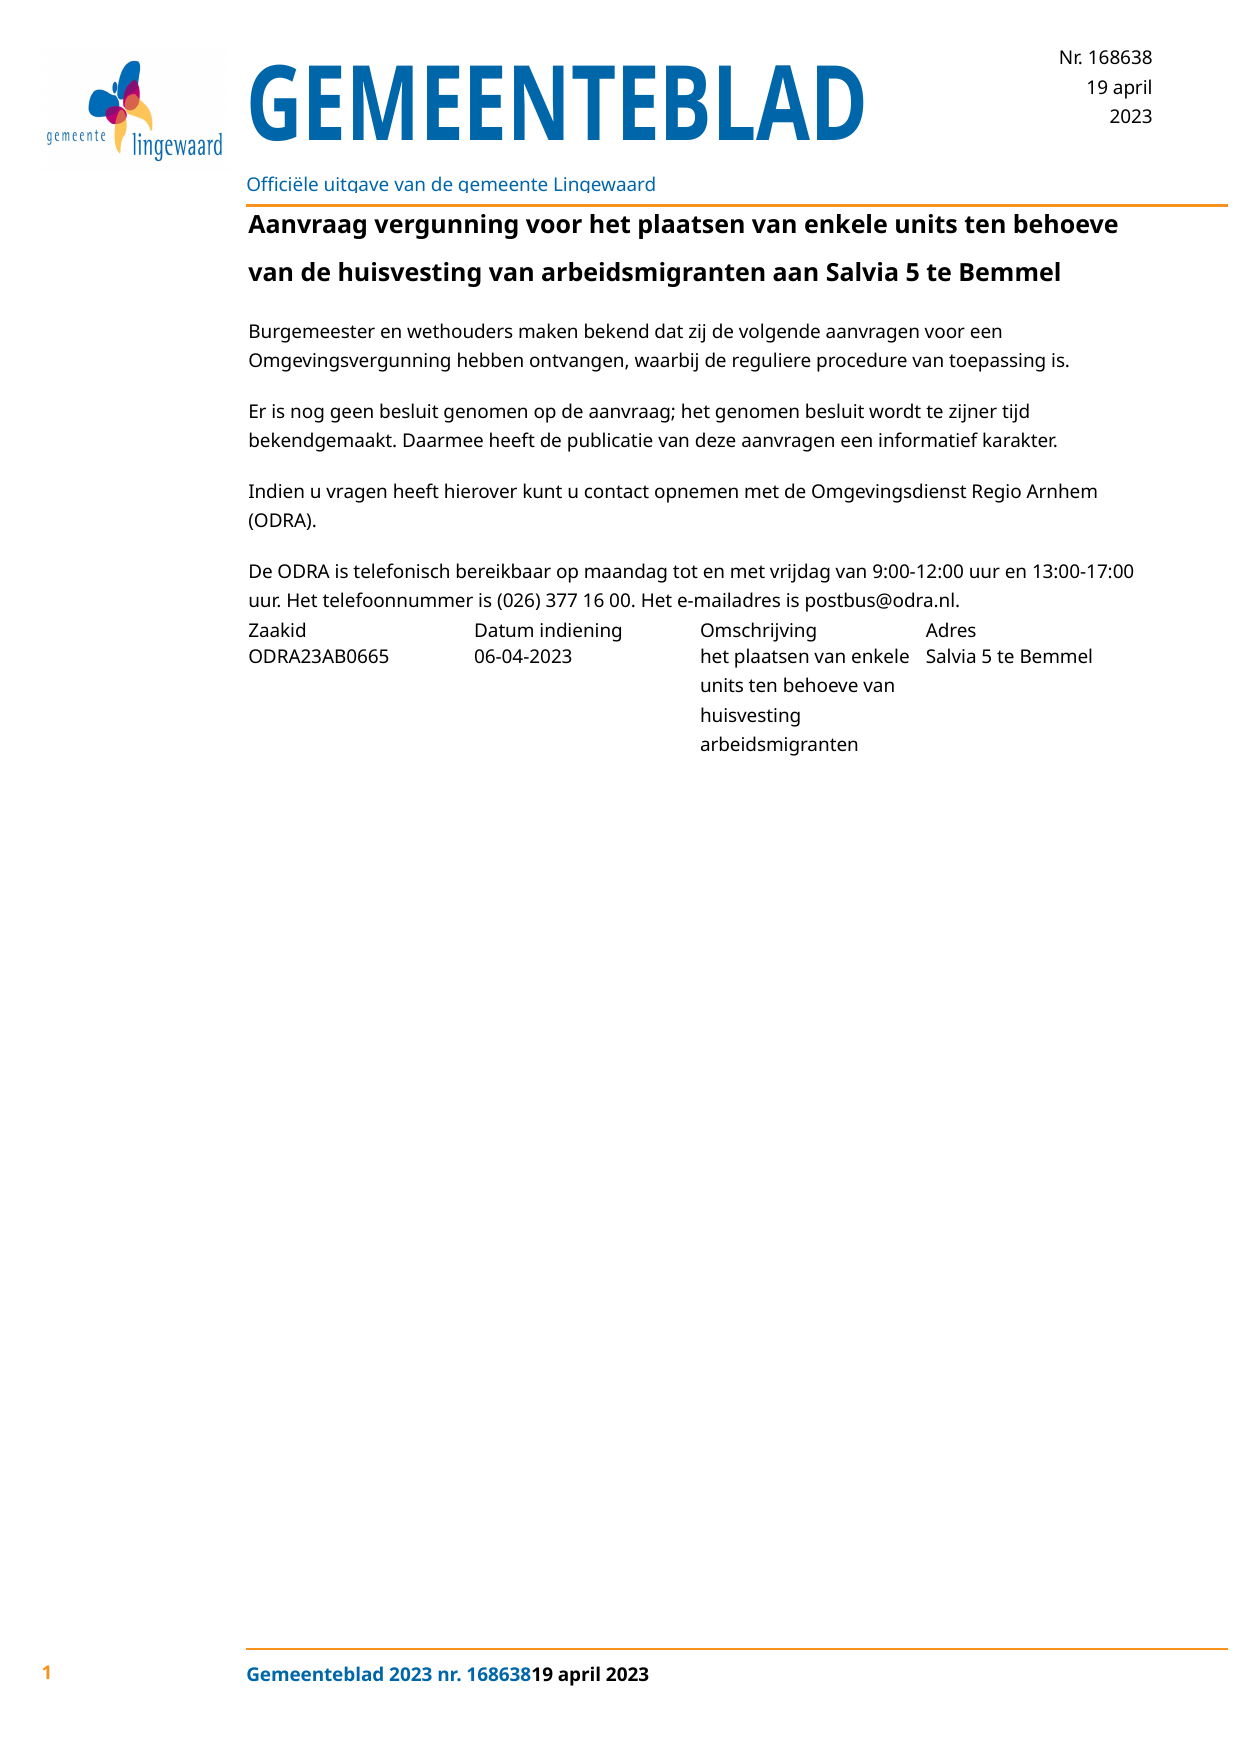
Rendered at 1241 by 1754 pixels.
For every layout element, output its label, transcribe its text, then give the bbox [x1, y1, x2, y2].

table_header Omschrijving [700, 617, 926, 643]
table_header Adres [926, 617, 1152, 643]
text Aanvraag vergunning voor het plaatsen van enkele units ten behoeve van de huisvesting van arbeidsmigranten aan Salvia 5 te Bemmel [248, 207, 1152, 288]
text Er is nog geen besluit genomen op de aanvraag; het genomen besluit wordt te zijner tijd bekendgemaakt. Daarmee heeft de publicatie van deze aanvragen een informatief karakter. [248, 398, 1152, 453]
text Burgemeester en wethouders maken bekend dat zij de volgende aanvragen voor een Omgevingsvergunning hebben ontvangen, waarbij de reguliere procedure van toepassing is. [248, 318, 1152, 373]
table_cell ODRA23AB0665 [248, 643, 474, 757]
table_header Zaakid [248, 617, 474, 643]
table_cell het plaatsen van enkele units ten behoeve van huisvesting arbeidsmigranten [700, 643, 926, 757]
text Indien u vragen heeft hierover kunt u contact opnemen met de Omgevingsdienst Regio Arnhem (ODRA). [248, 478, 1152, 533]
text De ODRA is telefonisch bereikbaar op maandag tot en met vrijdag van 9:00-12:00 uur en 13:00-17:00 uur. Het telefoonnummer is (026) 377 16 00. Het e-mailadres is postbus@odra.nl. [248, 558, 1152, 613]
picture [41, 47, 231, 172]
table_header Datum indiening [474, 617, 700, 643]
table_cell 06-04-2023 [474, 643, 700, 757]
table_cell Salvia 5 te Bemmel [926, 643, 1152, 757]
